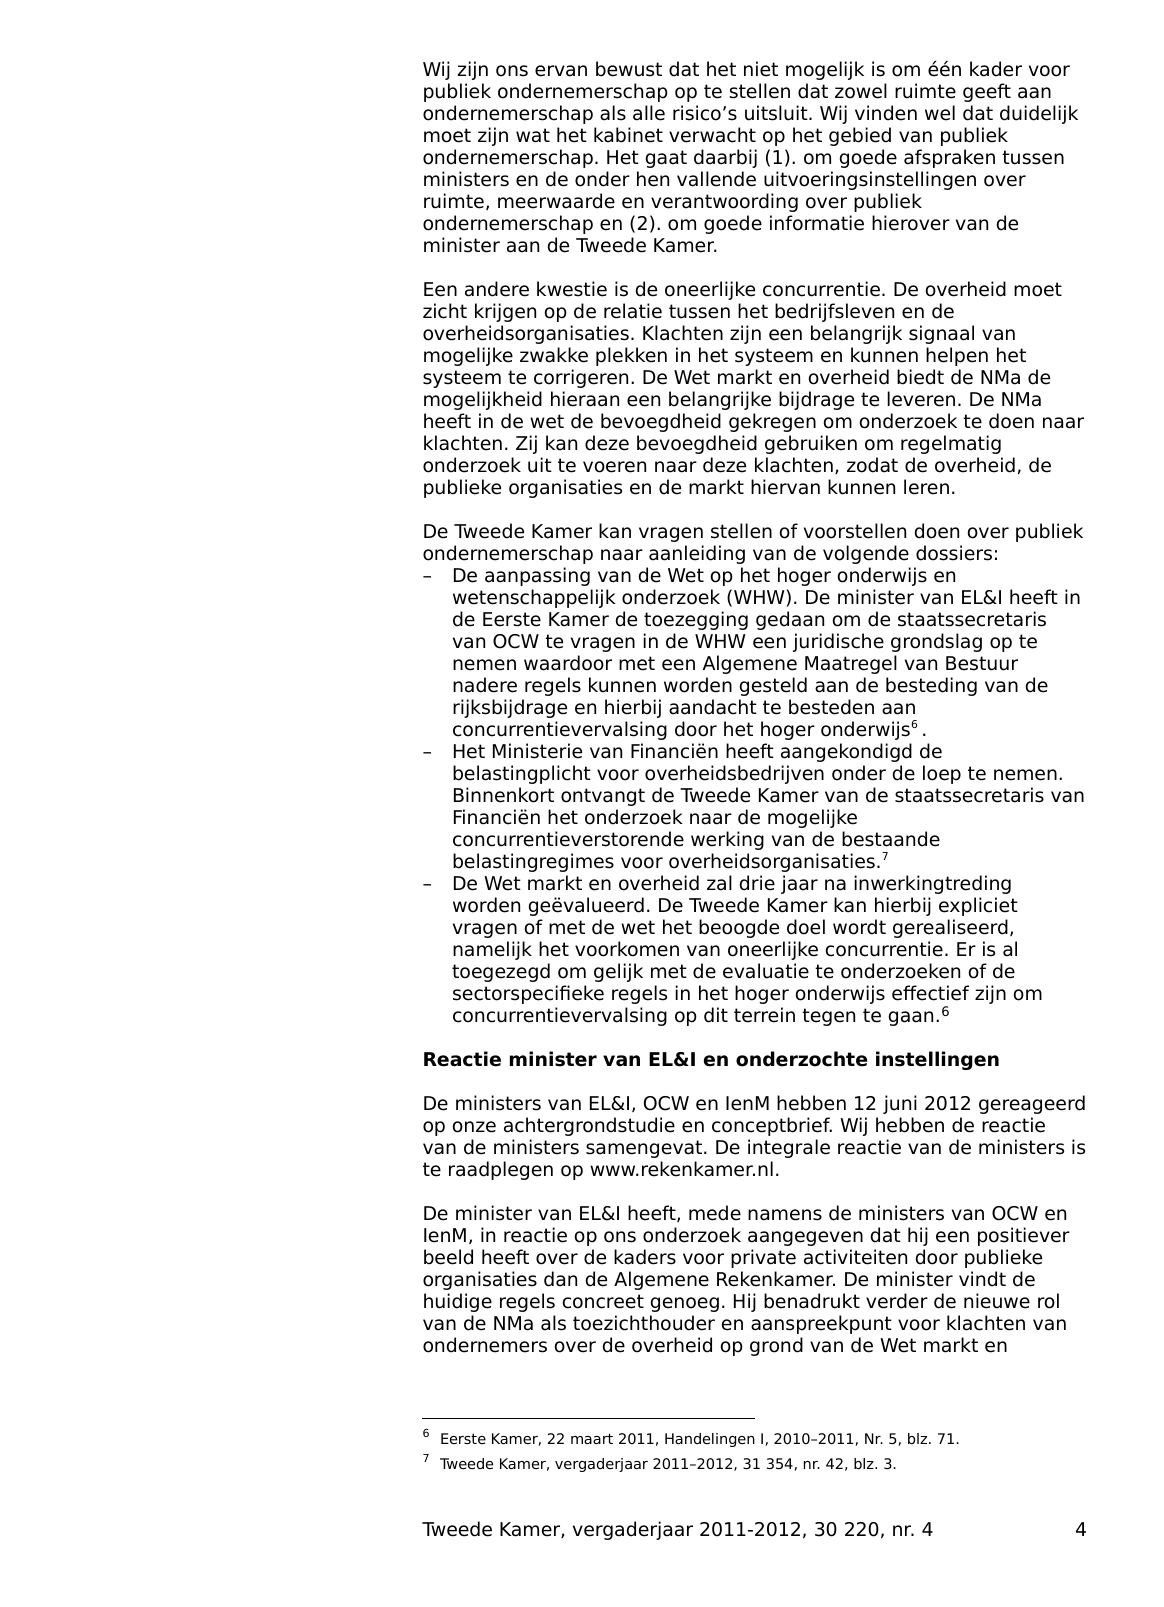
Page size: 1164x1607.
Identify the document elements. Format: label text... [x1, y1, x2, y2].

text Een andere kwestie is de oneerlijke concurrentie. De overheid moet zicht krijgen op de relatie tussen het bedrijfsleven en de overheidsorganisaties. Klachten zijn een belangrijk signaal van mogelijke zwakke plekken in het systeem en kunnen helpen het systeem te corrigeren. De Wet markt en overheid biedt de NMa de mogelijkheid hieraan een belangrijke bijdrage te leveren. De NMa heeft in de wet de bevoegdheid gekregen om onderzoek te doen naar klachten. Zij kan deze bevoegdheid gebruiken om regelmatig onderzoek uit te voeren naar deze klachten, zodat de overheid, de publieke organisaties en de markt hiervan kunnen leren. [422, 279, 1087, 499]
text Tweede Kamer, vergaderjaar 2011–2012, 31 354, nr. 42, blz. 3. [422, 1452, 1087, 1474]
text – De aanpassing van de Wet op het hoger onderwijs en wetenschappelijk onderzoek (WHW). De minister van EL&I heeft in de Eerste Kamer de toezegging gedaan om de staatssecretaris van OCW te vragen in de WHW een juridische grondslag op te nemen waardoor met een Algemene Maatregel van Bestuur nadere regels kunnen worden gesteld aan de besteding van de rijksbijdrage en hierbij aandacht te besteden aan concurrentievervalsing door het hoger onderwijs. [422, 565, 1087, 741]
text – Het Ministerie van Financiën heeft aangekondigd de belastingplicht voor overheidsbedrijven onder de loep te nemen. Binnenkort ontvangt de Tweede Kamer van de staatssecretaris van Financiën het onderzoek naar de mogelijke concurrentieverstorende werking van de bestaande belastingregimes voor overheidsorganisaties. [422, 741, 1087, 873]
text De ministers van EL&I, OCW en IenM hebben 12 juni 2012 gereageerd op onze achtergrondstudie en conceptbrief. Wij hebben de reactie van de ministers samengevat. De integrale reactie van de ministers is te raadplegen op www.rekenkamer.nl. [422, 1093, 1087, 1181]
subtitle Reactie minister van EL&I en onderzochte instellingen [422, 1049, 1087, 1071]
text Eerste Kamer, 22 maart 2011, Handelingen I, 2010–2011, Nr. 5, blz. 71. [422, 1427, 1087, 1449]
text De Tweede Kamer kan vragen stellen of voorstellen doen over publiek ondernemerschap naar aanleiding van de volgende dossiers: [422, 521, 1087, 565]
text – De Wet markt en overheid zal drie jaar na inwerkingtreding worden geëvalueerd. De Tweede Kamer kan hierbij expliciet vragen of met de wet het beoogde doel wordt gerealiseerd, namelijk het voorkomen van oneerlijke concurrentie. Er is al toegezegd om gelijk met de evaluatie te onderzoeken of de sectorspecifieke regels in het hoger onderwijs effectief zijn om concurrentievervalsing op dit terrein tegen te gaan.6 [422, 873, 1087, 1027]
text Wij zijn ons ervan bewust dat het niet mogelijk is om één kader voor publiek ondernemerschap op te stellen dat zowel ruimte geeft aan ondernemerschap als alle risico’s uitsluit. Wij vinden wel dat duidelijk moet zijn wat het kabinet verwacht op het gebied van publiek ondernemerschap. Het gaat daarbij (1). om goede afspraken tussen ministers en de onder hen vallende uitvoeringsinstellingen over ruimte, meerwaarde en verantwoording over publiek ondernemerschap en (2). om goede informatie hierover van de minister aan de Tweede Kamer. [422, 59, 1087, 257]
text De minister van EL&I heeft, mede namens de ministers van OCW en IenM, in reactie op ons onderzoek aangegeven dat hij een positiever beeld heeft over de kaders voor private activiteiten door publieke organisaties dan de Algemene Rekenkamer. De minister vindt de huidige regels concreet genoeg. Hij benadrukt verder de nieuwe rol van de NMa als toezichthouder en aanspreekpunt voor klachten van ondernemers over de overheid op grond van de Wet markt en [422, 1203, 1087, 1357]
